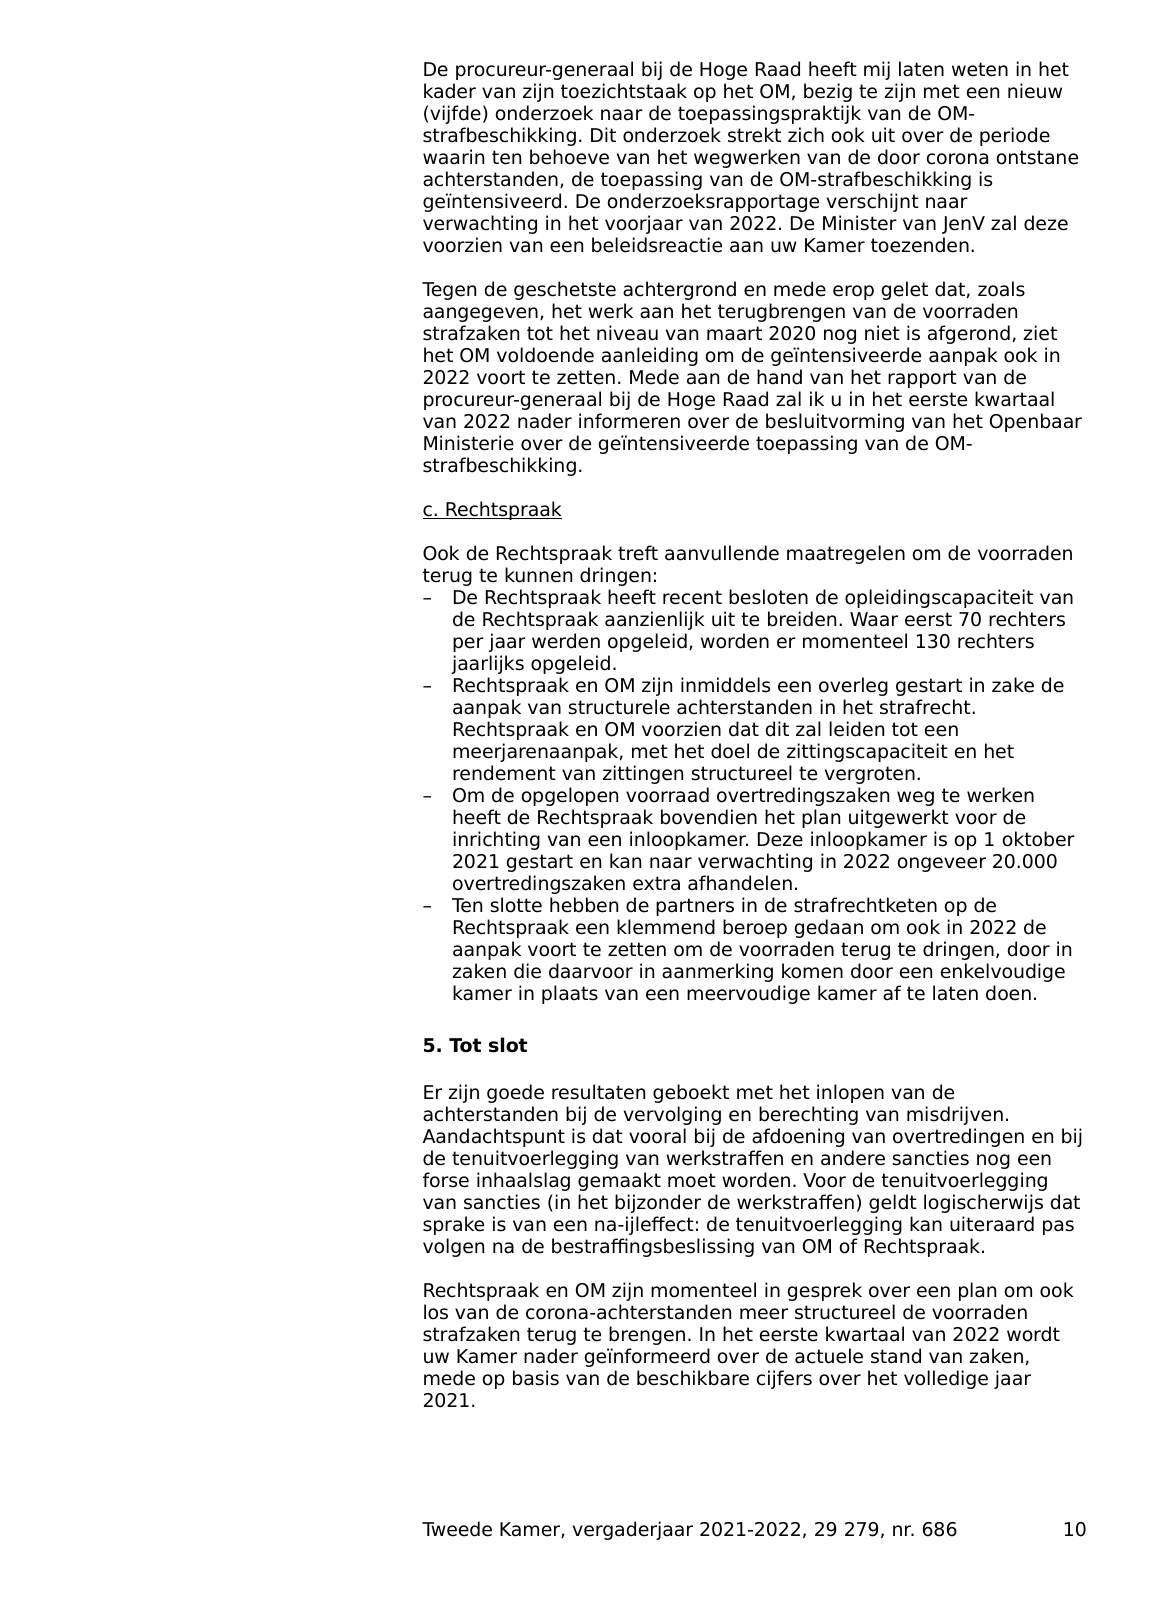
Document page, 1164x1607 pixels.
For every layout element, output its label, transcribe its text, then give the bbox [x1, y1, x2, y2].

text Ook de Rechtspraak treft aanvullende maatregelen om de voorraden terug te kunnen dringen: [422, 543, 1087, 587]
text Er zijn goede resultaten geboekt met het inlopen van de achterstanden bij de vervolging en berechting van misdrijven. Aandachtspunt is dat vooral bij de afdoening van overtredingen en bij de tenuitvoerlegging van werkstraffen en andere sancties nog een forse inhaalslag gemaakt moet worden. Voor de tenuitvoerlegging van sancties (in het bijzonder de werkstraffen) geldt logischerwijs dat sprake is van een na-ijleffect: de tenuitvoerlegging kan uiteraard pas volgen na de bestraffingsbeslissing van OM of Rechtspraak. [422, 1082, 1087, 1258]
subtitle 5. Tot slot [422, 1035, 1087, 1057]
subtitle c. Rechtspraak [422, 499, 1087, 521]
text – Om de opgelopen voorraad overtredingszaken weg te werken heeft de Rechtspraak bovendien het plan uitgewerkt voor de inrichting van een inloopkamer. Deze inloopkamer is op 1 oktober 2021 gestart en kan naar verwachting in 2022 ongeveer 20.000 overtredingszaken extra afhandelen. [422, 785, 1087, 895]
text Tegen de geschetste achtergrond en mede erop gelet dat, zoals aangegeven, het werk aan het terugbrengen van de voorraden strafzaken tot het niveau van maart 2020 nog niet is afgerond, ziet het OM voldoende aanleiding om de geïntensiveerde aanpak ook in 2022 voort te zetten. Mede aan de hand van het rapport van de procureur-generaal bij de Hoge Raad zal ik u in het eerste kwartaal van 2022 nader informeren over de besluitvorming van het Openbaar Ministerie over de geïntensiveerde toepassing van de OM-strafbeschikking. [422, 279, 1087, 477]
text Rechtspraak en OM zijn momenteel in gesprek over een plan om ook los van de corona-achterstanden meer structureel de voorraden strafzaken terug te brengen. In het eerste kwartaal van 2022 wordt uw Kamer nader geïnformeerd over de actuele stand van zaken, mede op basis van de beschikbare cijfers over het volledige jaar 2021. [422, 1280, 1087, 1412]
text De procureur-generaal bij de Hoge Raad heeft mij laten weten in het kader van zijn toezichtstaak op het OM, bezig te zijn met een nieuw (vijfde) onderzoek naar de toepassingspraktijk van de OM-strafbeschikking. Dit onderzoek strekt zich ook uit over de periode waarin ten behoeve van het wegwerken van de door corona ontstane achterstanden, de toepassing van de OM-strafbeschikking is geïntensiveerd. De onderzoeksrapportage verschijnt naar verwachting in het voorjaar van 2022. De Minister van JenV zal deze voorzien van een beleidsreactie aan uw Kamer toezenden. [422, 59, 1087, 257]
text – De Rechtspraak heeft recent besloten de opleidingscapaciteit van de Rechtspraak aanzienlijk uit te breiden. Waar eerst 70 rechters per jaar werden opgeleid, worden er momenteel 130 rechters jaarlijks opgeleid. [422, 587, 1087, 675]
text – Rechtspraak en OM zijn inmiddels een overleg gestart in zake de aanpak van structurele achterstanden in het strafrecht. Rechtspraak en OM voorzien dat dit zal leiden tot een meerjarenaanpak, met het doel de zittingscapaciteit en het rendement van zittingen structureel te vergroten. [422, 675, 1087, 785]
text – Ten slotte hebben de partners in de strafrechtketen op de Rechtspraak een klemmend beroep gedaan om ook in 2022 de aanpak voort te zetten om de voorraden terug te dringen, door in zaken die daarvoor in aanmerking komen door een enkelvoudige kamer in plaats van een meervoudige kamer af te laten doen. [422, 895, 1087, 1005]
